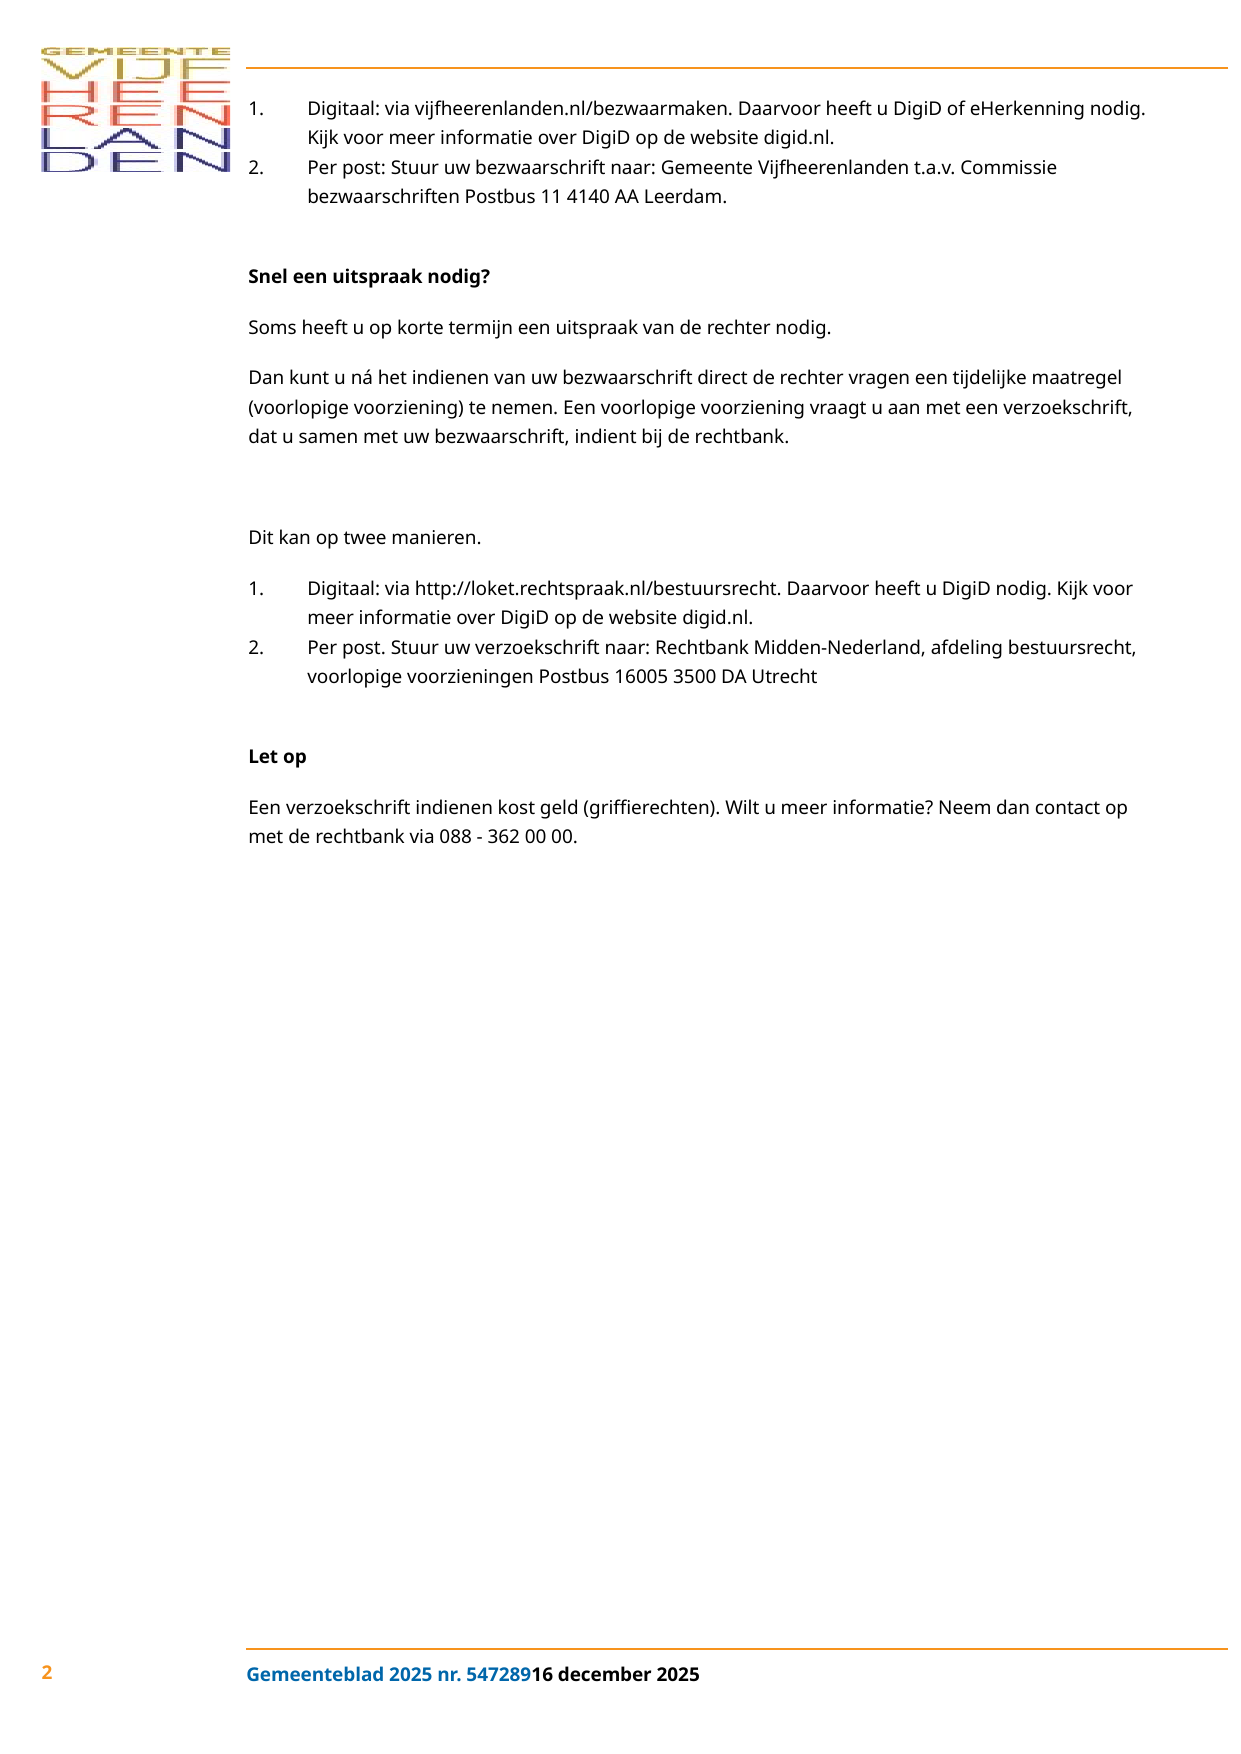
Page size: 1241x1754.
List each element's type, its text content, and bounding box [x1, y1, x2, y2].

text Soms heeft u op korte termijn een uitspraak van de rechter nodig. [248, 314, 1152, 340]
text Let op [248, 743, 1152, 769]
text Dan kunt u ná het indienen van uw bezwaarschrift direct de rechter vragen een tijdelijke maatregel (voorlopige voorziening) te nemen. Een voorlopige voorziening vraagt u aan met een verzoekschrift, dat u samen met uw bezwaarschrift, indient bij de rechtbank. [248, 364, 1152, 449]
text Een verzoekschrift indienen kost geld (griffierechten). Wilt u meer informatie? Neem dan contact op met de rechtbank via 088 - 362 00 00. [248, 794, 1152, 849]
text Snel een uitspraak nodig? [248, 263, 1152, 289]
list Per post. Stuur uw verzoekschrift naar: Rechtbank Midden-Nederland, afdeling bestuursrecht, voorlopige voorzieningen Postbus 16005 3500 DA Utrecht [248, 634, 1152, 689]
text Dit kan op twee manieren. [248, 524, 1152, 550]
list Per post: Stuur uw bezwaarschrift naar: Gemeente Vijfheerenlanden t.a.v. Commissie bezwaarschriften Postbus 11 4140 AA Leerdam. [248, 154, 1152, 209]
list Digitaal: via http://loket.rechtspraak.nl/bestuursrecht. Daarvoor heeft u DigiD nodig. Kijk voor meer informatie over DigiD op de website digid.nl. [248, 575, 1152, 630]
picture [41, 47, 231, 172]
list Digitaal: via vijfheerenlanden.nl/bezwaarmaken. Daarvoor heeft u DigiD of eHerkenning nodig. Kijk voor meer informatie over DigiD op de website digid.nl. [248, 95, 1152, 150]
